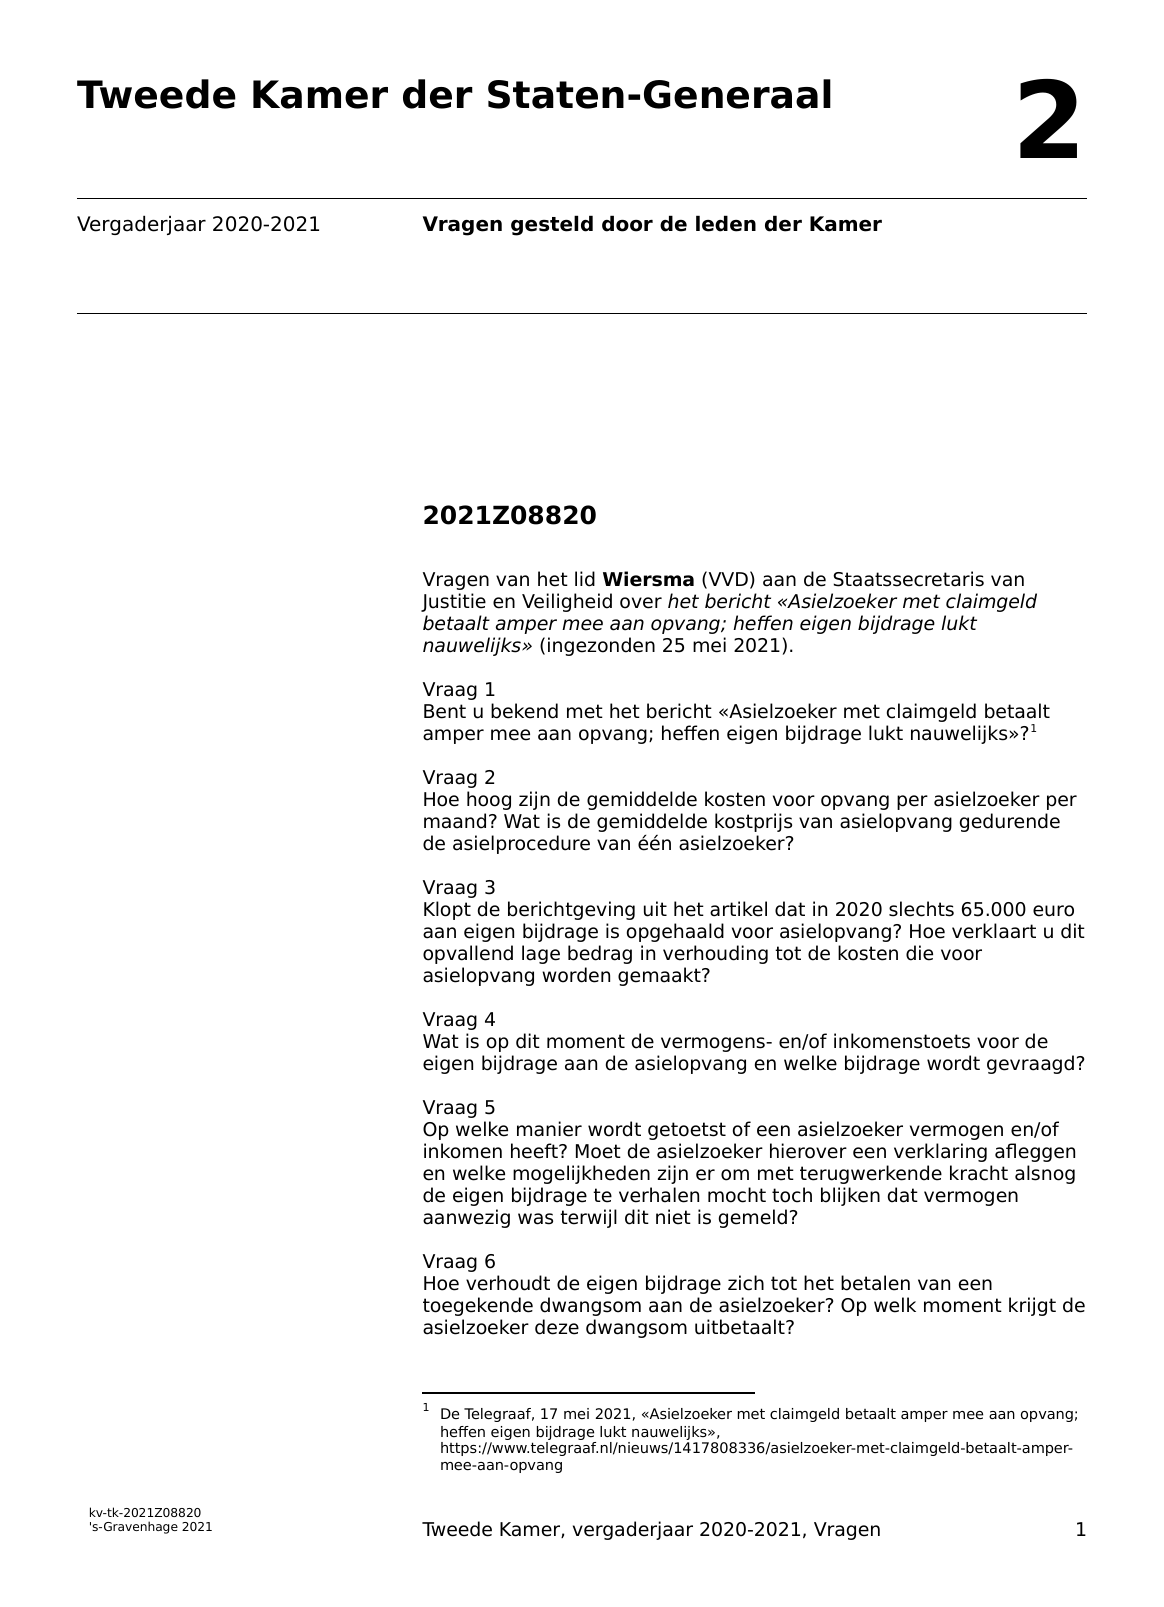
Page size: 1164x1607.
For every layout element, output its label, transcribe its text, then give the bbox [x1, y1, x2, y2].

text Vraag 4 [422, 1009, 1087, 1031]
text Bent u bekend met het bericht «Asielzoeker met claimgeld betaalt amper mee aan opvang; heffen eigen bijdrage lukt nauwelijks»? [422, 701, 1087, 745]
table_header 2 [886, 59, 1087, 198]
text Klopt de berichtgeving uit het artikel dat in 2020 slechts 65.000 euro aan eigen bijdrage is opgehaald voor asielopvang? Hoe verklaart u dit opvallend lage bedrag in verhouding tot de kosten die voor asielopvang worden gemaakt? [422, 899, 1087, 987]
text Vraag 6 [422, 1251, 1087, 1273]
text Vraag 1 [422, 679, 1087, 701]
text De Telegraaf, 17 mei 2021, «Asielzoeker met claimgeld betaalt amper mee aan opvang; heffen eigen bijdrage lukt nauwelijks», https://www.telegraaf.nl/nieuws/1417808336/asielzoeker-met-claimgeld-betaalt-amper-mee-aan-opvang [422, 1402, 1087, 1474]
text Hoe hoog zijn de gemiddelde kosten voor opvang per asielzoeker per maand? Wat is de gemiddelde kostprijs van asielopvang gedurende de asielprocedure van één asielzoeker? [422, 789, 1087, 855]
table_header Tweede Kamer der Staten-Generaal [77, 59, 886, 198]
table_cell Vragen gesteld door de leden der Kamer [422, 199, 1087, 313]
text Vraag 5 [422, 1097, 1087, 1119]
text kv-tk-2021Z08820 [88, 1506, 323, 1520]
text Vraag 3 [422, 877, 1087, 899]
text Wat is op dit moment de vermogens- en/of inkomenstoets voor de eigen bijdrage aan de asielopvang en welke bijdrage wordt gevraagd? [422, 1031, 1087, 1075]
text Hoe verhoudt de eigen bijdrage zich tot het betalen van een toegekende dwangsom aan de asielzoeker? Op welk moment krijgt de asielzoeker deze dwangsom uitbetaalt? [422, 1273, 1087, 1339]
text 's-Gravenhage 2021 [88, 1520, 323, 1534]
text 2021Z08820 [422, 501, 1087, 531]
text Vraag 2 [422, 767, 1087, 789]
text Vragen van het lid Wiersma (VVD) aan de Staatssecretaris van Justitie en Veiligheid over het bericht «Asielzoeker met claimgeld betaalt amper mee aan opvang; heffen eigen bijdrage lukt nauwelijks» (ingezonden 25 mei 2021). [422, 569, 1087, 657]
table_cell Vergaderjaar 2020-2021 [77, 199, 422, 313]
text Op welke manier wordt getoetst of een asielzoeker vermogen en/of inkomen heeft? Moet de asielzoeker hierover een verklaring afleggen en welke mogelijkheden zijn er om met terugwerkende kracht alsnog de eigen bijdrage te verhalen mocht toch blijken dat vermogen aanwezig was terwijl dit niet is gemeld? [422, 1119, 1087, 1229]
